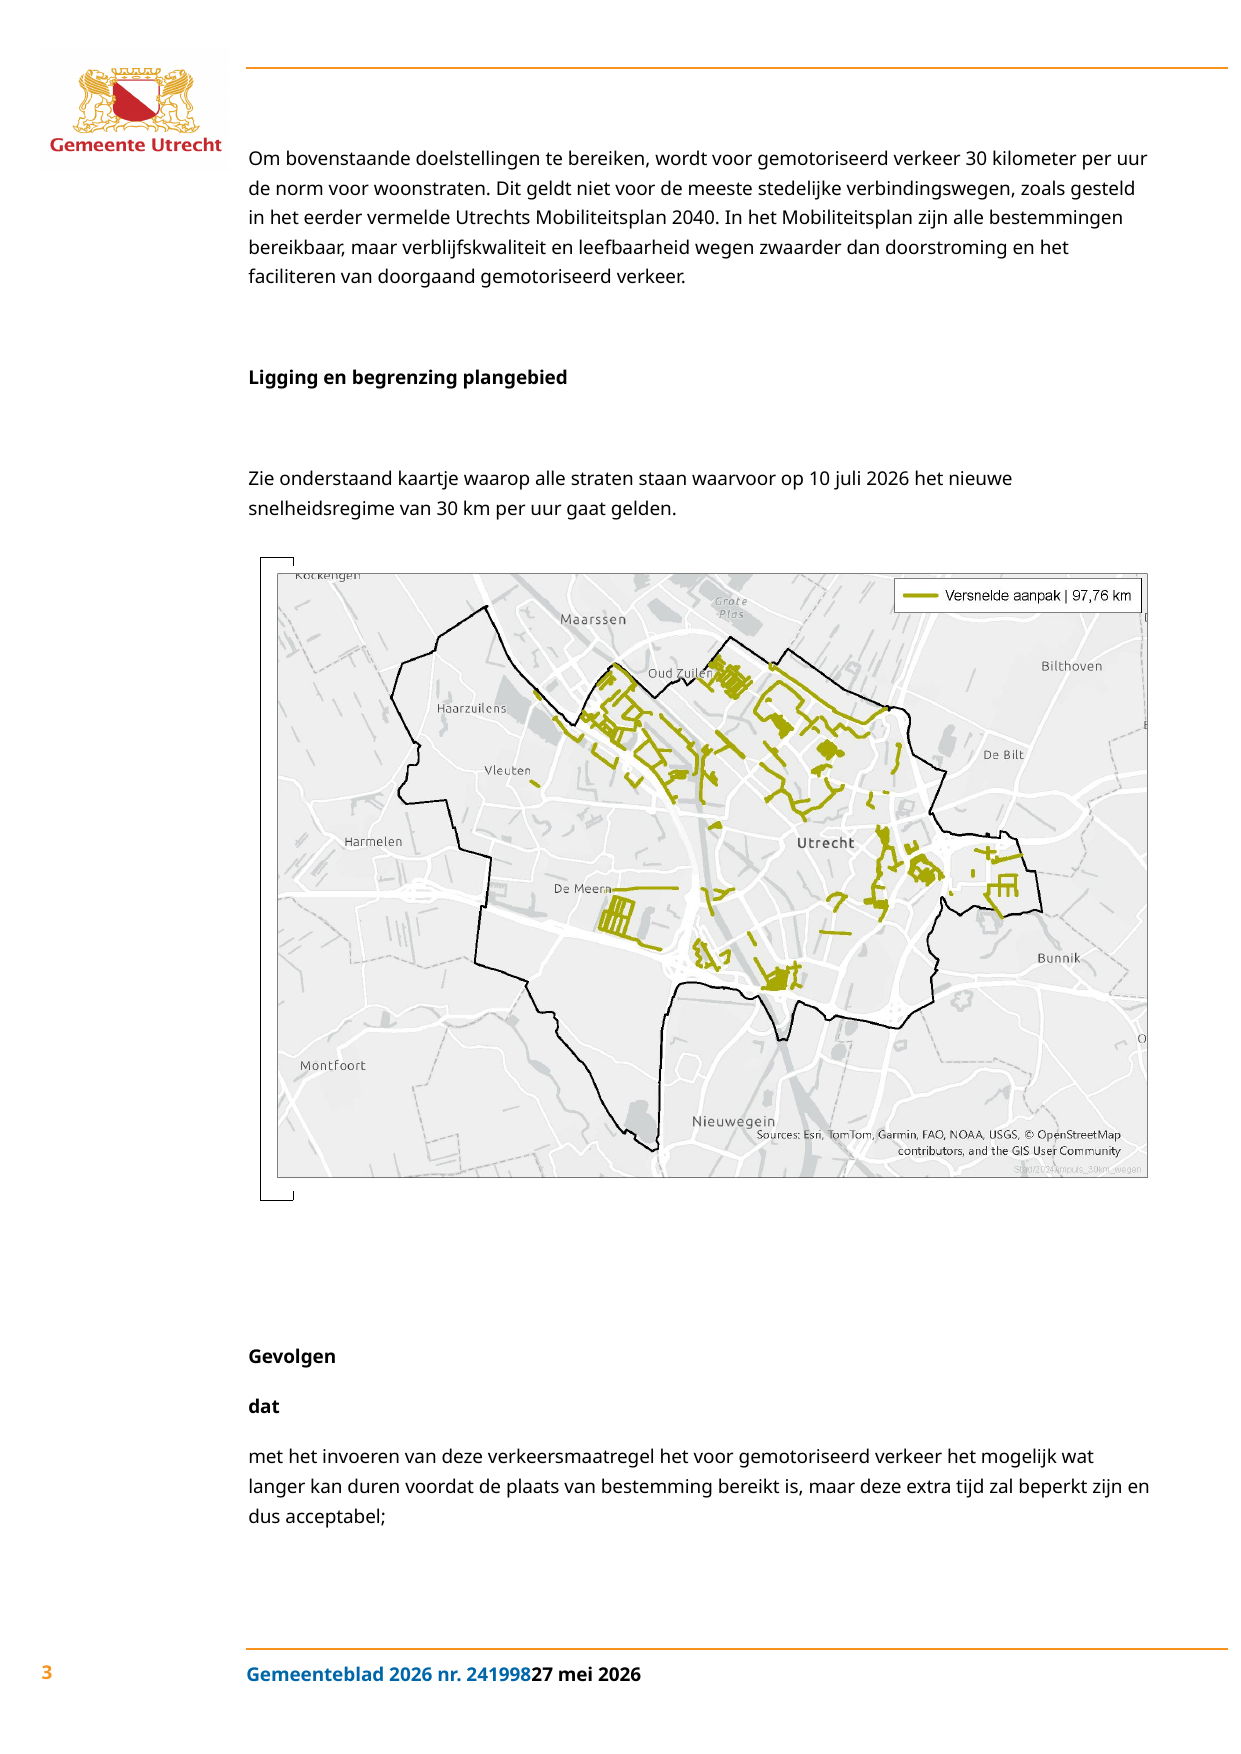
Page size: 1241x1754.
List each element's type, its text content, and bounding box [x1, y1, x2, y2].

text Ligging en begrenzing plangebied [248, 364, 1152, 390]
picture [268, 566, 1156, 1191]
text Om bovenstaande doelstellingen te bereiken, wordt voor gemotoriseerd verkeer 30 kilometer per uur de norm voor woonstraten. Dit geldt niet voor de meeste stedelijke verbindingswegen, zoals gesteld in het eerder vermelde Utrechts Mobiliteitsplan 2040. In het Mobiliteitsplan zijn alle bestemmingen bereikbaar, maar verblijfskwaliteit en leefbaarheid wegen zwaarder dan doorstroming en het faciliteren van doorgaand gemotoriseerd verkeer. [248, 145, 1152, 289]
text Zie onderstaand kaartje waarop alle straten staan waarvoor op 10 juli 2026 het nieuwe snelheidsregime van 30 km per uur gaat gelden. [248, 465, 1152, 521]
text met het invoeren van deze verkeersmaatregel het voor gemotoriseerd verkeer het mogelijk wat langer kan duren voordat de plaats van bestemming bereikt is, maar deze extra tijd zal beperkt zijn en dus acceptabel; [248, 1444, 1152, 1528]
picture [41, 47, 231, 172]
text dat [248, 1393, 1152, 1419]
text Gevolgen [248, 1343, 1152, 1368]
